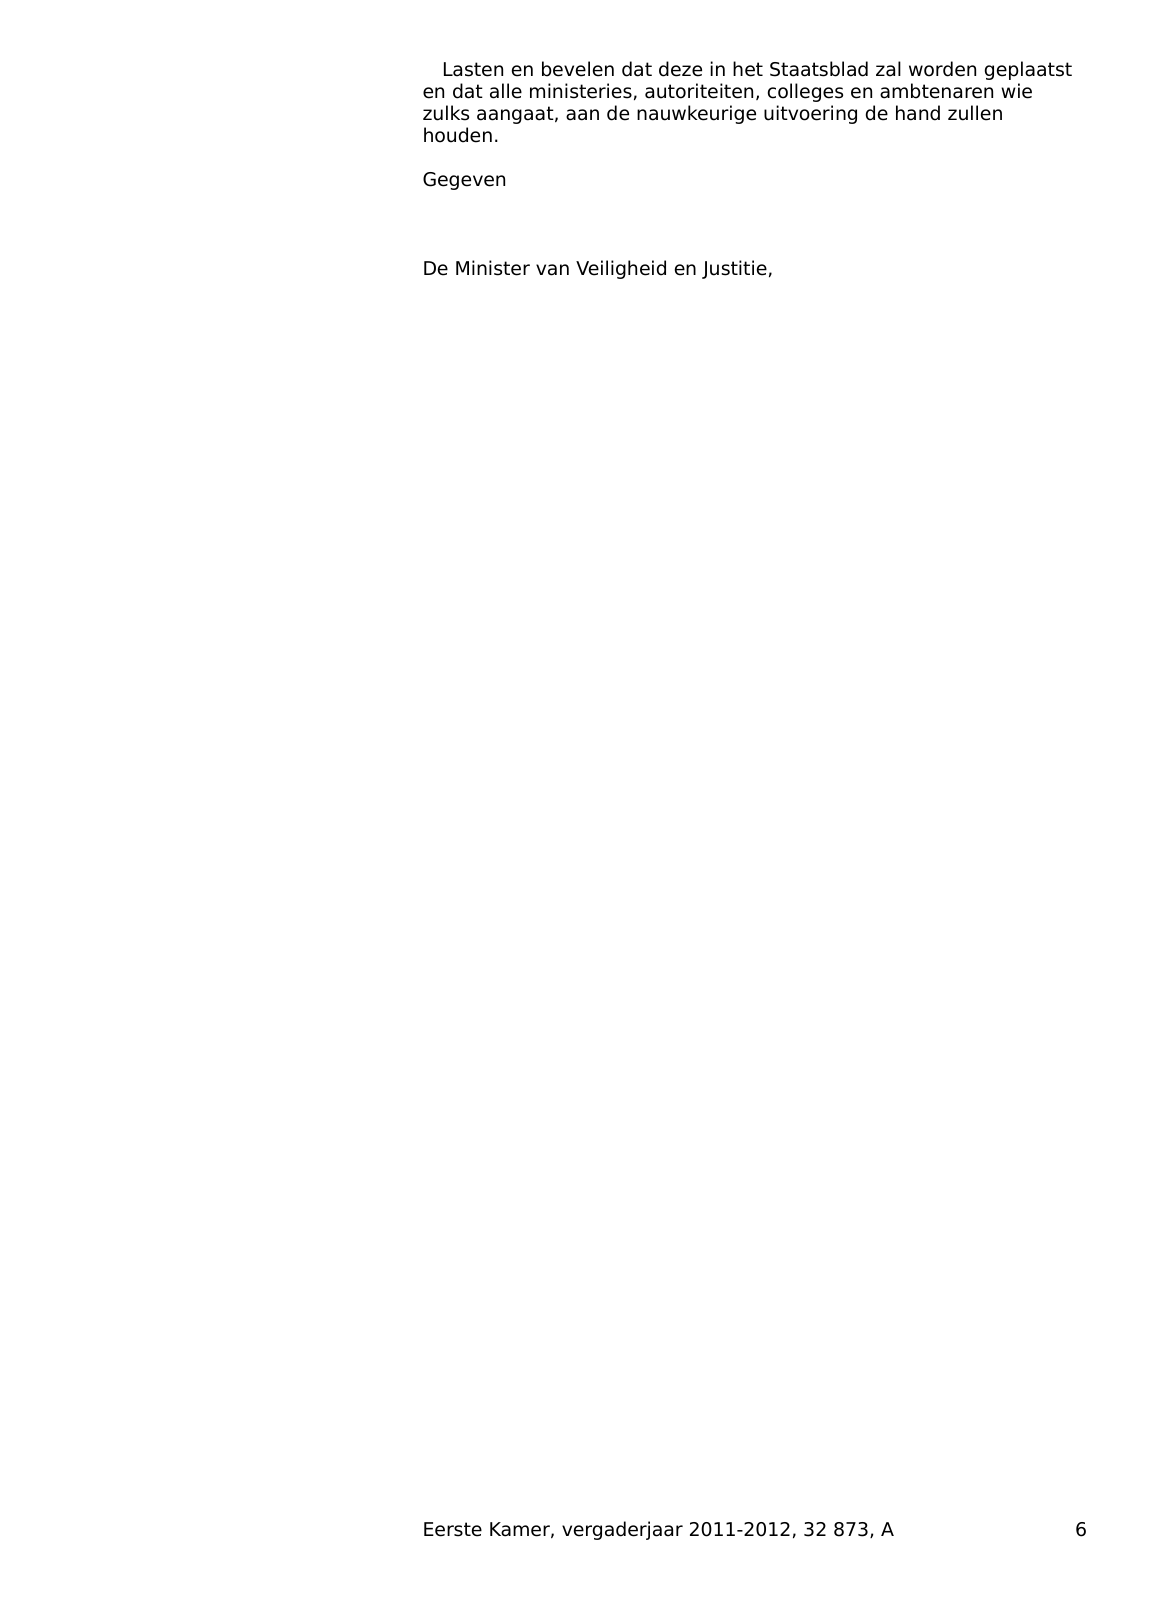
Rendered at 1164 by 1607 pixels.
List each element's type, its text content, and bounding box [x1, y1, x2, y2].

text De Minister van Veiligheid en Justitie, [422, 258, 1087, 280]
text Gegeven [422, 169, 1087, 191]
text Lasten en bevelen dat deze in het Staatsblad zal worden geplaatst en dat alle ministeries, autoriteiten, colleges en ambtenaren wie zulks aangaat, aan de nauwkeurige uitvoering de hand zullen houden. [422, 59, 1087, 147]
